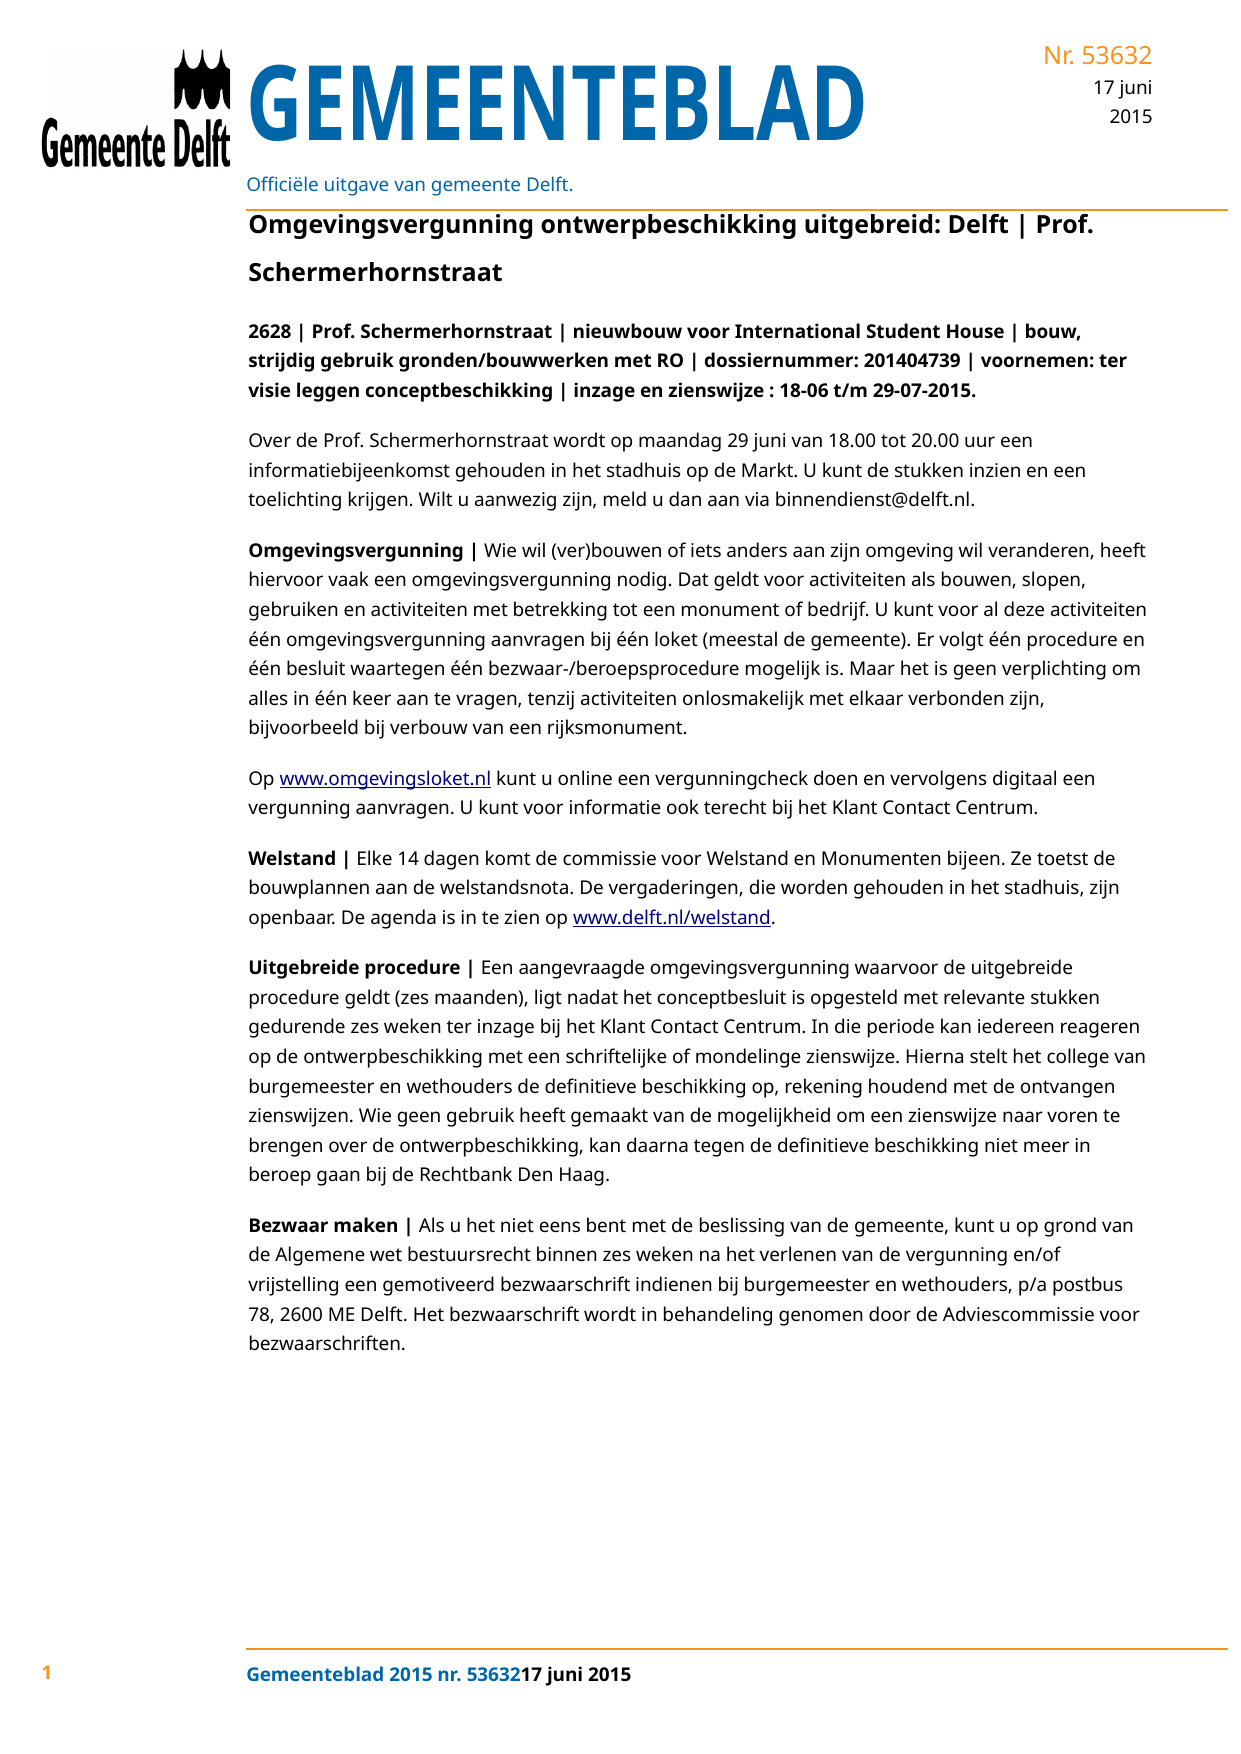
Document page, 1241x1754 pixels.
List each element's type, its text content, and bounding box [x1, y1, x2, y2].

text Omgevingsvergunning | Wie wil (ver)bouwen of iets anders aan zijn omgeving wil veranderen, heeft hiervoor vaak een omgevingsvergunning nodig. Dat geldt voor activiteiten als bouwen, slopen, gebruiken en activiteiten met betrekking tot een monument of bedrijf. U kunt voor al deze activiteiten één omgevingsvergunning aanvragen bij één loket (meestal de gemeente). Er volgt één procedure en één besluit waartegen één bezwaar-/beroepsprocedure mogelijk is. Maar het is geen verplichting om alles in één keer aan te vragen, tenzij activiteiten onlosmakelijk met elkaar verbonden zijn, bijvoorbeeld bij verbouw van een rijksmonument. [248, 537, 1152, 740]
text Op www.omgevingsloket.nl kunt u online een vergunningcheck doen en vervolgens digitaal een vergunning aanvragen. U kunt voor informatie ook terecht bij het Klant Contact Centrum. [248, 765, 1152, 820]
text Over de Prof. Schermerhornstraat wordt op maandag 29 juni van 18.00 tot 20.00 uur een informatiebijeenkomst gehouden in het stadhuis op de Markt. U kunt de stukken inzien en een toelichting krijgen. Wilt u aanwezig zijn, meld u dan aan via binnendienst@delft.nl. [248, 427, 1152, 512]
picture [41, 47, 231, 172]
text Welstand | Elke 14 dagen komt de commissie voor Welstand en Monumenten bijeen. Ze toetst de bouwplannen aan de welstandsnota. De vergaderingen, die worden gehouden in het stadhuis, zijn openbaar. De agenda is in te zien op www.delft.nl/welstand. [248, 845, 1152, 930]
text Omgevingsvergunning ontwerpbeschikking uitgebreid: Delft | Prof. Schermerhornstraat [248, 211, 1152, 288]
text Uitgebreide procedure | Een aangevraagde omgevingsvergunning waarvoor de uitgebreide procedure geldt (zes maanden), ligt nadat het conceptbesluit is opgesteld met relevante stukken gedurende zes weken ter inzage bij het Klant Contact Centrum. In die periode kan iedereen reageren op de ontwerpbeschikking met een schriftelijke of mondelinge zienswijze. Hierna stelt het college van burgemeester en wethouders de definitieve beschikking op, rekening houdend met de ontvangen zienswijzen. Wie geen gebruik heeft gemaakt van de mogelijkheid om een zienswijze naar voren te brengen over de ontwerpbeschikking, kan daarna tegen de definitieve beschikking niet meer in beroep gaan bij de Rechtbank Den Haag. [248, 954, 1152, 1187]
text Bezwaar maken | Als u het niet eens bent met de beslissing van de gemeente, kunt u op grond van de Algemene wet bestuursrecht binnen zes weken na het verlenen van de vergunning en/of vrijstelling een gemotiveerd bezwaarschrift indienen bij burgemeester en wethouders, p/a postbus 78, 2600 ME Delft. Het bezwaarschrift wordt in behandeling genomen door de Adviescommissie voor bezwaarschriften. [248, 1212, 1152, 1356]
text 2628 | Prof. Schermerhornstraat | nieuwbouw voor International Student House | bouw, strijdig gebruik gronden/bouwwerken met RO | dossiernummer: 201404739 | voornemen: ter visie leggen conceptbeschikking | inzage en zienswijze : 18-06 t/m 29-07-2015. [248, 318, 1152, 403]
